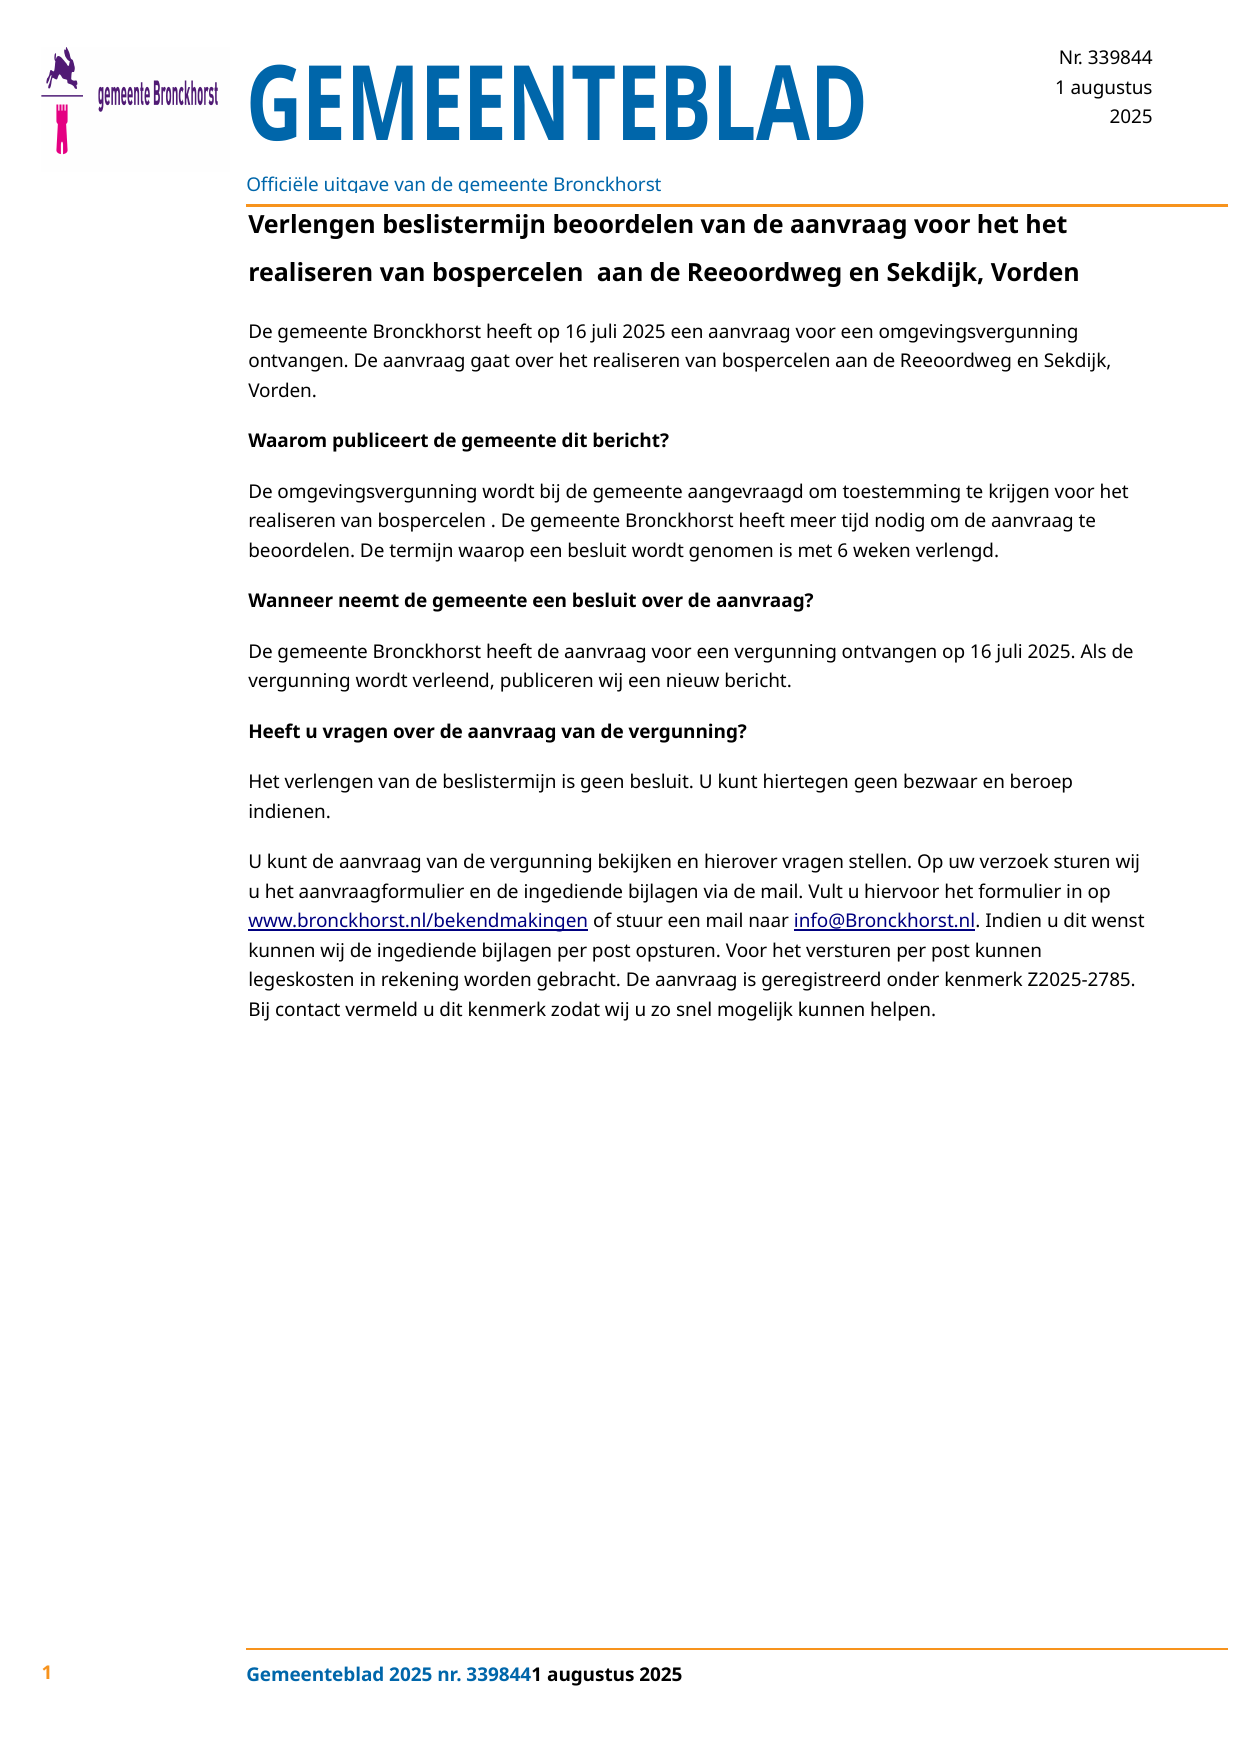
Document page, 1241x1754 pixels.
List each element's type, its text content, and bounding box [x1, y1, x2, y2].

text De gemeente Bronckhorst heeft de aanvraag voor een vergunning ontvangen op 16 juli 2025. Als de vergunning wordt verleend, publiceren wij een nieuw bericht. [248, 638, 1152, 693]
picture [41, 47, 231, 172]
text De gemeente Bronckhorst heeft op 16 juli 2025 een aanvraag voor een omgevingsvergunning ontvangen. De aanvraag gaat over het realiseren van bospercelen aan de Reeoordweg en Sekdijk, Vorden. [248, 318, 1152, 403]
text Waarom publiceert de gemeente dit bericht? [248, 427, 1152, 453]
text De omgevingsvergunning wordt bij de gemeente aangevraagd om toestemming te krijgen voor het realiseren van bospercelen . De gemeente Bronckhorst heeft meer tijd nodig om de aanvraag te beoordelen. De termijn waarop een besluit wordt genomen is met 6 weken verlengd. [248, 478, 1152, 563]
text Heeft u vragen over de aanvraag van de vergunning? [248, 718, 1152, 744]
text U kunt de aanvraag van de vergunning bekijken en hierover vragen stellen. Op uw verzoek sturen wij u het aanvraagformulier en de ingediende bijlagen via de mail. Vult u hiervoor het formulier in op www.bronckhorst.nl/bekendmakingen of stuur een mail naar info@Bronckhorst.nl. Indien u dit wenst kunnen wij de ingediende bijlagen per post opsturen. Voor het versturen per post kunnen legeskosten in rekening worden gebracht. De aanvraag is geregistreerd onder kenmerk Z2025-2785. Bij contact vermeld u dit kenmerk zodat wij u zo snel mogelijk kunnen helpen. [248, 848, 1152, 1022]
text Verlengen beslistermijn beoordelen van de aanvraag voor het het realiseren van bospercelen aan de Reeoordweg en Sekdijk, Vorden [248, 207, 1152, 288]
text Het verlengen van de beslistermijn is geen besluit. U kunt hiertegen geen bezwaar en beroep indienen. [248, 768, 1152, 824]
text Wanneer neemt de gemeente een besluit over de aanvraag? [248, 587, 1152, 613]
